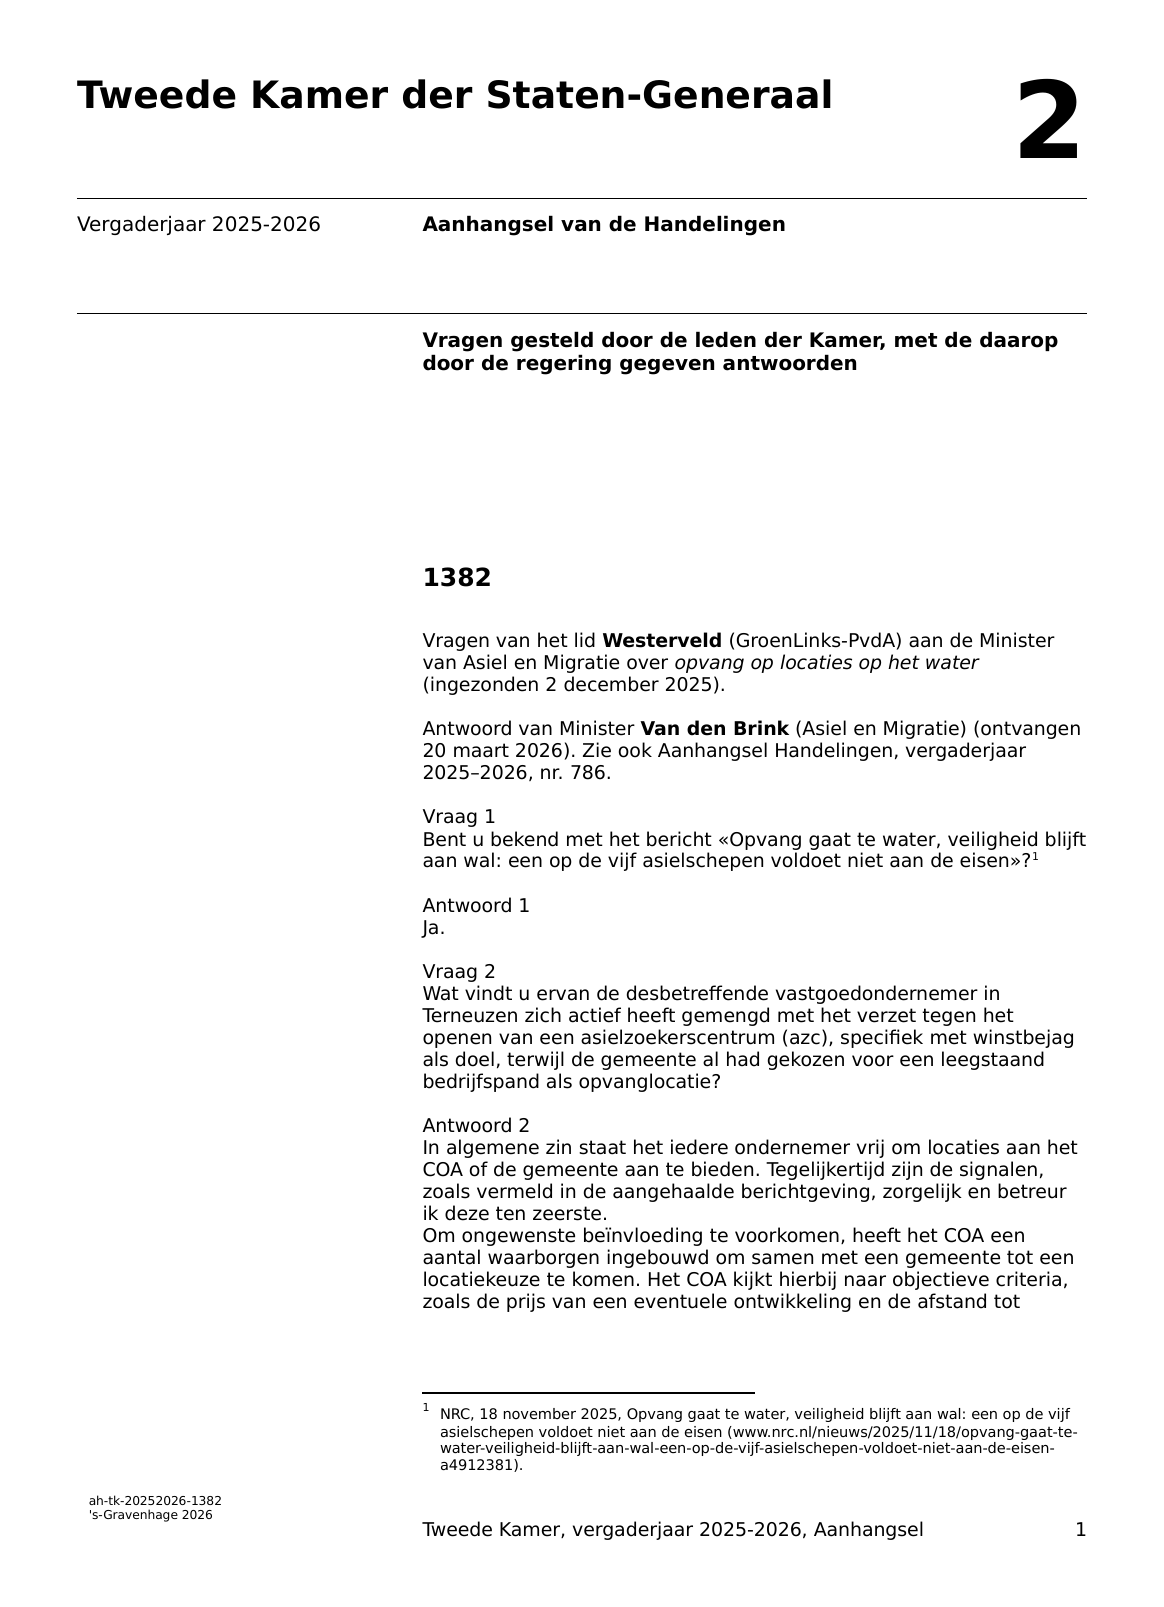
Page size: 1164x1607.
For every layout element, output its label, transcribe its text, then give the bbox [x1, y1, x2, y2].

text NRC, 18 november 2025, Opvang gaat te water, veiligheid blijft aan wal: een op de vijf asielschepen voldoet niet aan de eisen (www.nrc.nl/nieuws/2025/11/18/opvang-gaat-te-water-veiligheid-blijft-aan-wal-een-op-de-vijf-asielschepen-voldoet-niet-aan-de-eisen-a4912381). [422, 1402, 1087, 1474]
table_cell Aanhangsel van de Handelingen [422, 199, 1087, 313]
text Antwoord 2 [422, 1115, 1087, 1137]
text Antwoord van Minister Van den Brink (Asiel en Migratie) (ontvangen 20 maart 2026). Zie ook Aanhangsel Handelingen, vergaderjaar 2025–2026, nr. 786. [422, 718, 1087, 784]
table_header 2 [886, 59, 1087, 198]
text Bent u bekend met het bericht «Opvang gaat te water, veiligheid blijft aan wal: een op de vijf asielschepen voldoet niet aan de eisen»? [422, 828, 1087, 872]
text ah-tk-20252026-1382 [88, 1494, 323, 1508]
table_cell Vergaderjaar 2025-2026 [77, 199, 422, 313]
text Antwoord 1 [422, 894, 1087, 917]
table_header Tweede Kamer der Staten-Generaal [77, 59, 886, 198]
text Vraag 1 [422, 806, 1087, 828]
text 1382 [422, 563, 1087, 592]
text Om ongewenste beïnvloeding te voorkomen, heeft het COA een aantal waarborgen ingebouwd om samen met een gemeente tot een locatiekeuze te komen. Het COA kijkt hierbij naar objectieve criteria, zoals de prijs van een eventuele ontwikkeling en de afstand tot [422, 1225, 1087, 1313]
text Wat vindt u ervan de desbetreffende vastgoedondernemer in Terneuzen zich actief heeft gemengd met het verzet tegen het openen van een asielzoekerscentrum (azc), specifiek met winstbejag als doel, terwijl de gemeente al had gekozen voor een leegstaand bedrijfspand als opvanglocatie? [422, 983, 1087, 1093]
text Vraag 2 [422, 961, 1087, 983]
table_cell [77, 314, 422, 375]
table_cell Vragen gesteld door de leden der Kamer, met de daarop door de regering gegeven antwoorden [422, 314, 1087, 375]
text Vragen van het lid Westerveld (GroenLinks-PvdA) aan de Minister van Asiel en Migratie over opvang op locaties op het water (ingezonden 2 december 2025). [422, 630, 1087, 696]
text Ja. [422, 917, 1087, 938]
text 's-Gravenhage 2026 [88, 1508, 323, 1522]
text In algemene zin staat het iedere ondernemer vrij om locaties aan het COA of de gemeente aan te bieden. Tegelijkertijd zijn de signalen, zoals vermeld in de aangehaalde berichtgeving, zorgelijk en betreur ik deze ten zeerste. [422, 1137, 1087, 1225]
